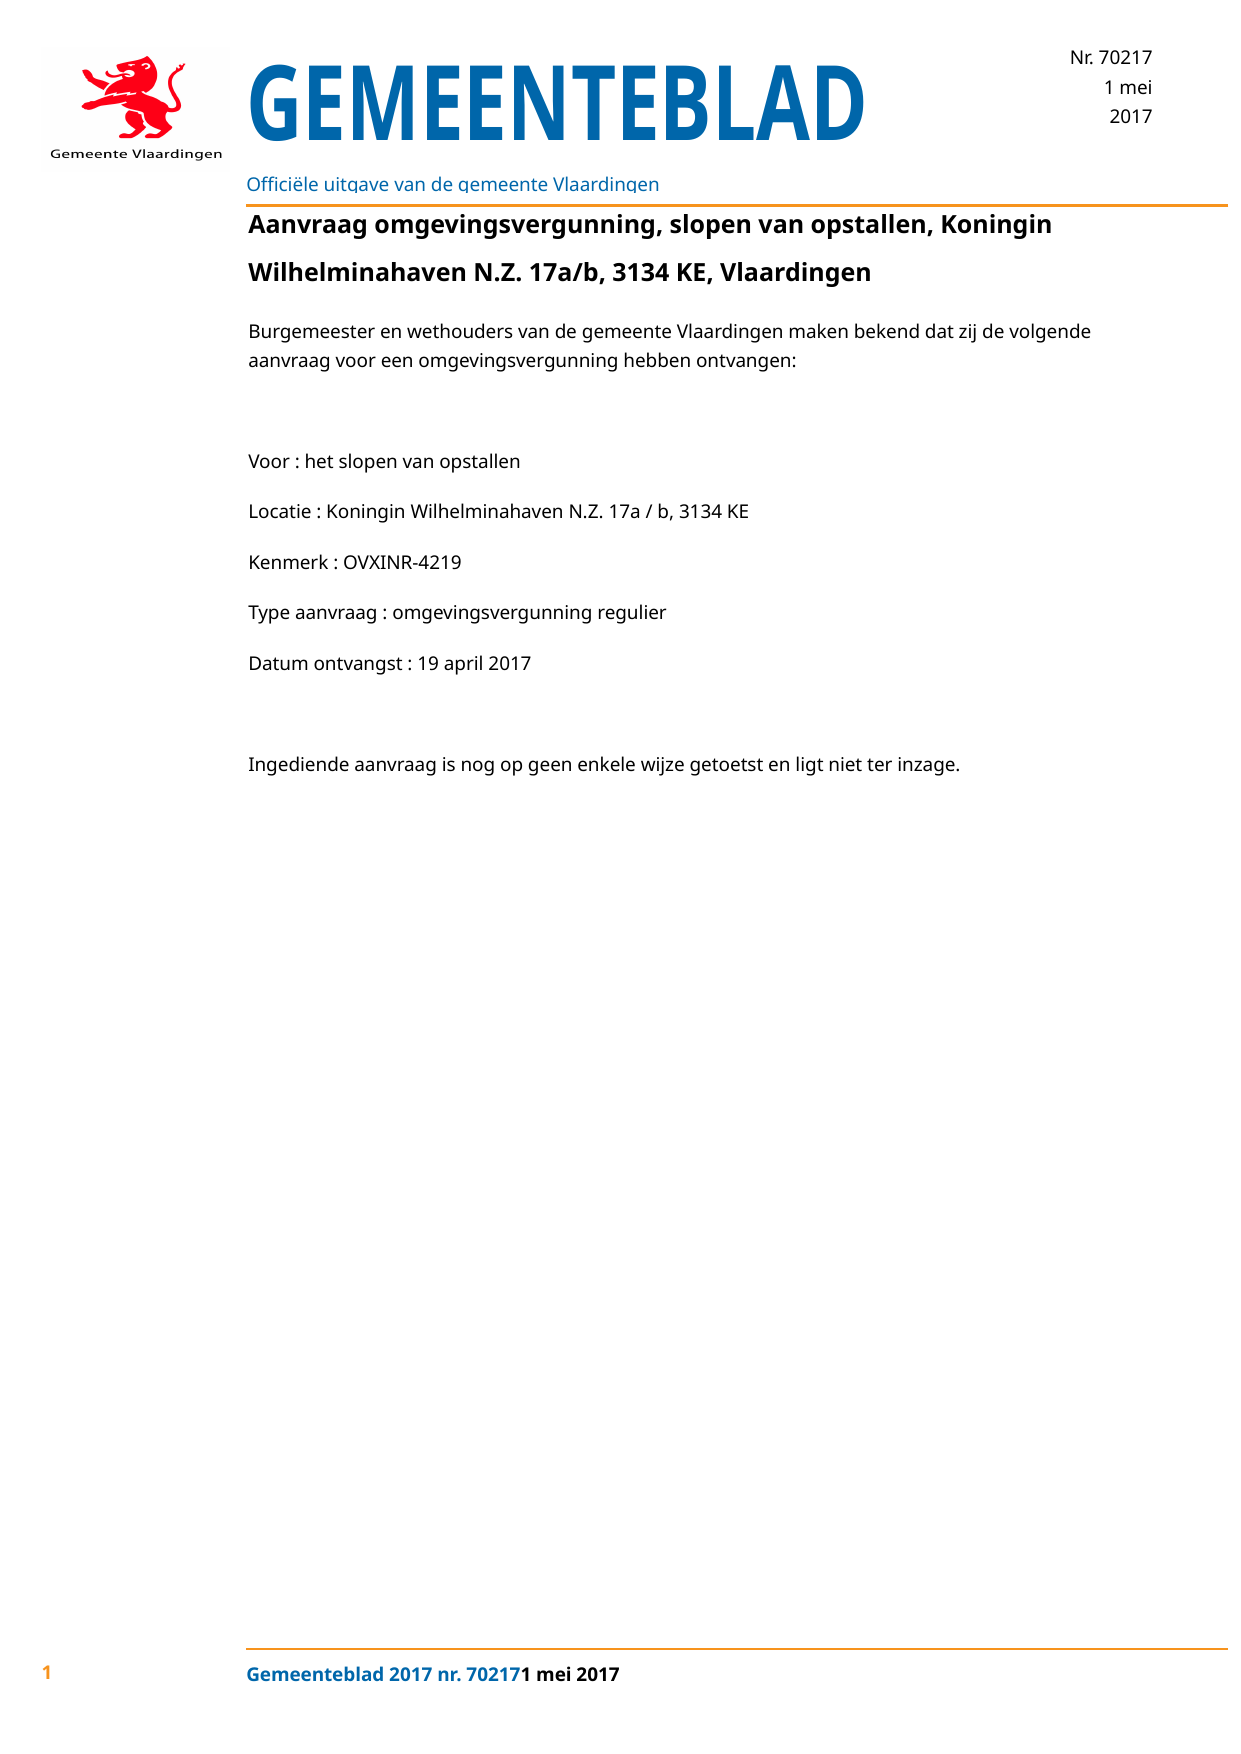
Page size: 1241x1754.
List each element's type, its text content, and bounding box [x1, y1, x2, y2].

text Datum ontvangst : 19 april 2017 [248, 650, 1152, 676]
picture [41, 47, 231, 172]
text Type aanvraag : omgevingsvergunning regulier [248, 599, 1152, 625]
text Burgemeester en wethouders van de gemeente Vlaardingen maken bekend dat zij de volgende aanvraag voor een omgevingsvergunning hebben ontvangen: [248, 318, 1152, 373]
text Kenmerk : OVXINR-4219 [248, 549, 1152, 575]
text Voor : het slopen van opstallen [248, 448, 1152, 474]
text Aanvraag omgevingsvergunning, slopen van opstallen, Koningin Wilhelminahaven N.Z. 17a/b, 3134 KE, Vlaardingen [248, 207, 1152, 288]
text Locatie : Koningin Wilhelminahaven N.Z. 17a / b, 3134 KE [248, 499, 1152, 524]
text Ingediende aanvraag is nog op geen enkele wijze getoetst en ligt niet ter inzage. [248, 751, 1152, 777]
